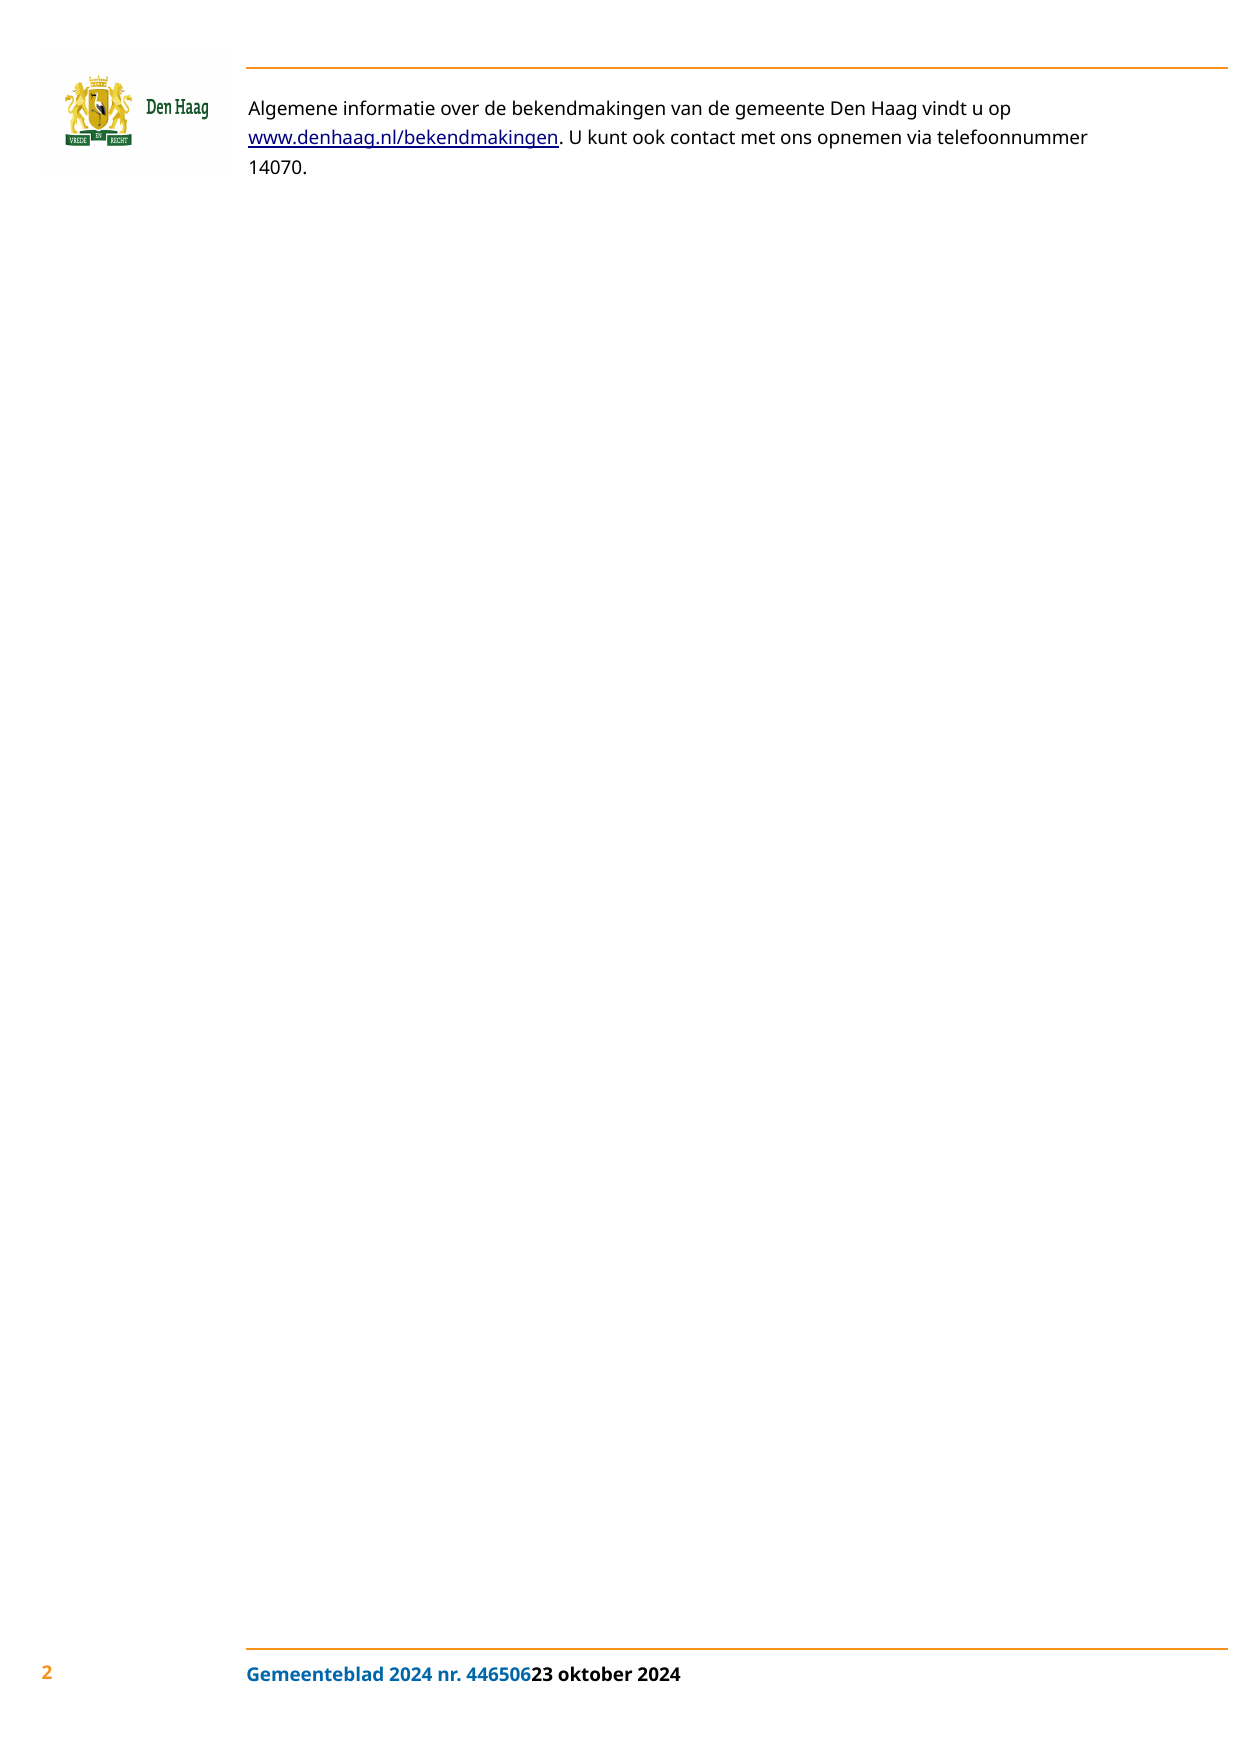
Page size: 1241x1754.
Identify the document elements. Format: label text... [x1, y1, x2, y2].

picture [41, 47, 231, 172]
text Algemene informatie over de bekendmakingen van de gemeente Den Haag vindt u op www.denhaag.nl/bekendmakingen. U kunt ook contact met ons opnemen via telefoonnummer 14070. [248, 95, 1152, 180]
